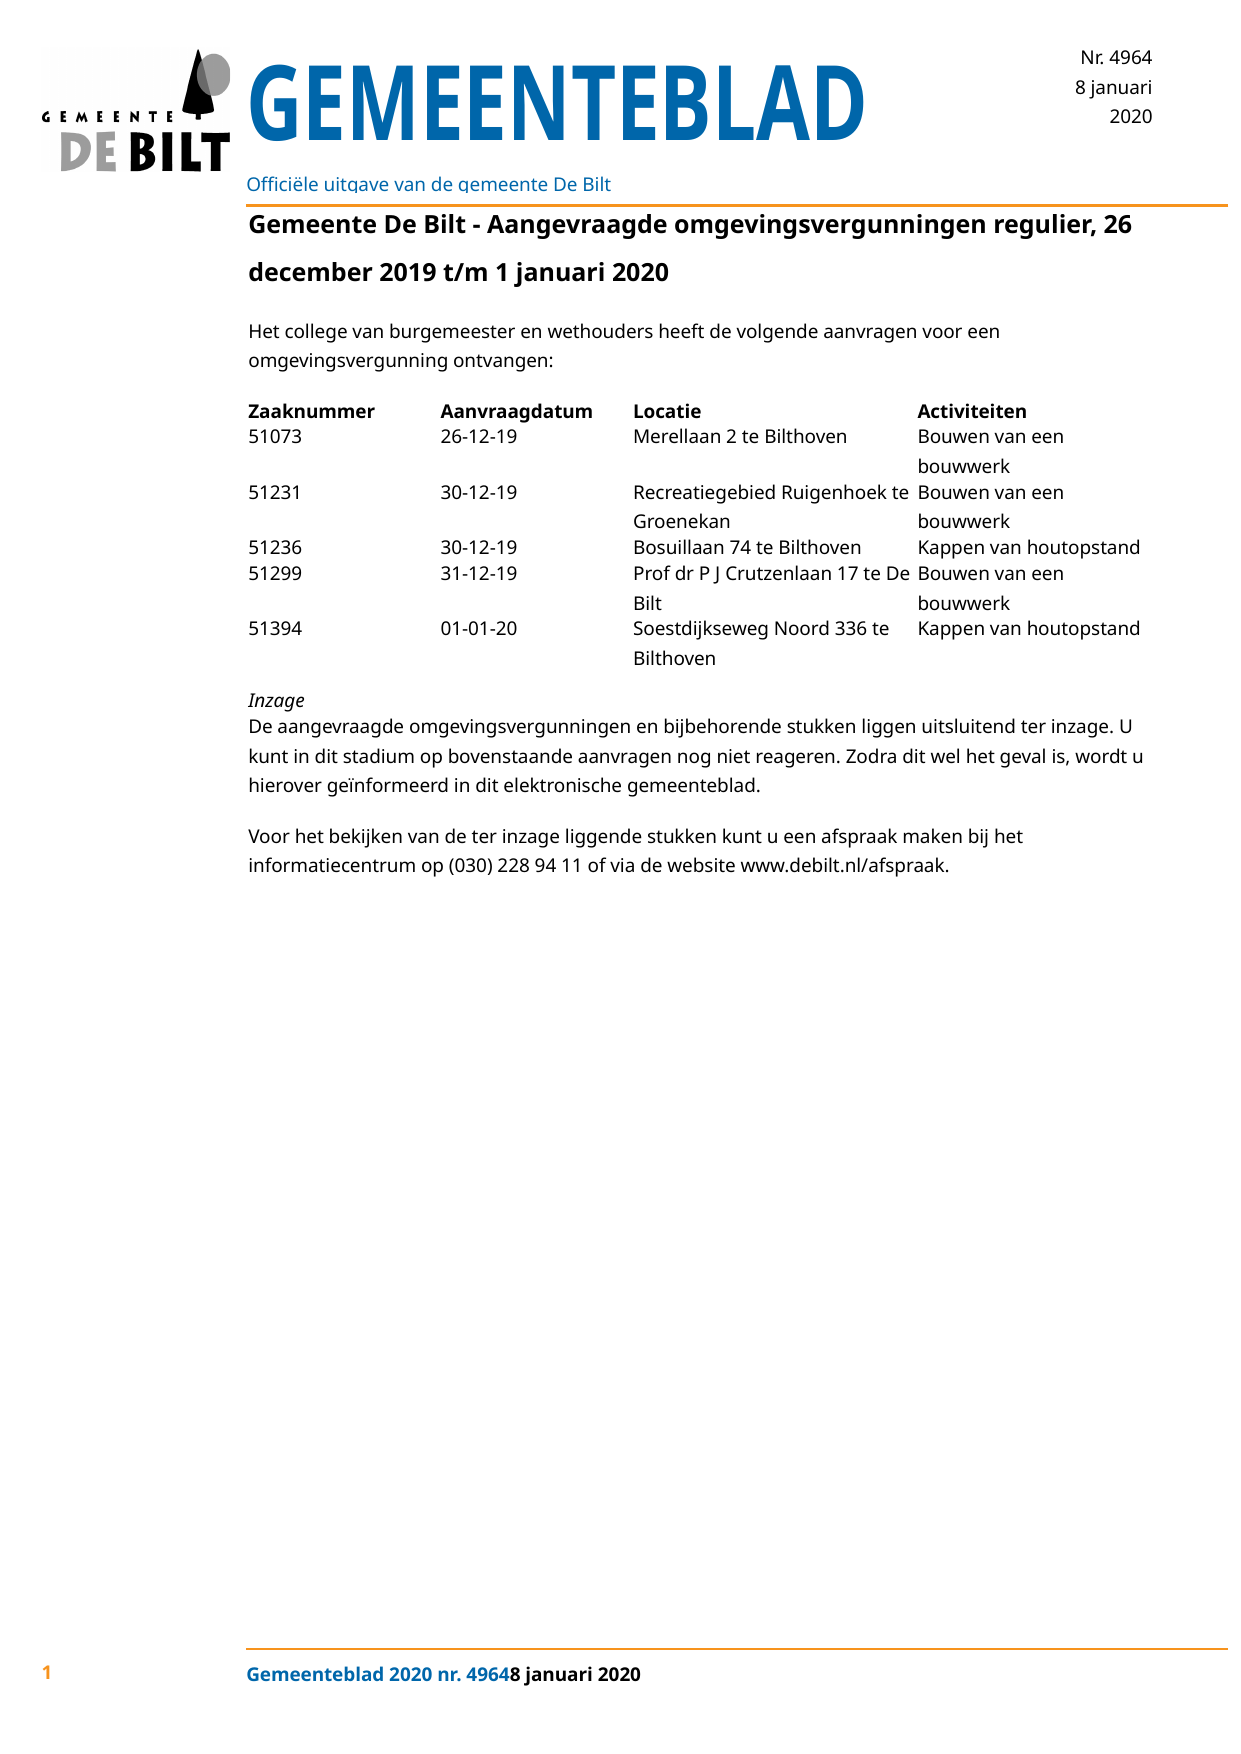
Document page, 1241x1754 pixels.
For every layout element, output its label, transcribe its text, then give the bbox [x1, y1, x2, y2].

text Inzage [248, 687, 1152, 713]
table_cell 51394 [248, 615, 440, 671]
table_cell 30-12-19 [440, 534, 633, 560]
table_cell 51236 [248, 534, 440, 560]
table_cell Recreatiegebied Ruigenhoek te Groenekan [633, 479, 917, 534]
table_cell Soestdijkseweg Noord 336 te Bilthoven [633, 615, 917, 671]
text Voor het bekijken van de ter inzage liggende stukken kunt u een afspraak maken bij het informatiecentrum op (030) 228 94 11 of via de website www.debilt.nl/afspraak. [248, 823, 1152, 878]
table_cell 51231 [248, 479, 440, 534]
table_cell 26-12-19 [440, 424, 633, 479]
table_header Activiteiten [917, 398, 1152, 424]
picture [41, 47, 231, 172]
table_cell Bosuillaan 74 te Bilthoven [633, 534, 917, 560]
table_cell Kappen van houtopstand [917, 615, 1152, 671]
table_header Aanvraagdatum [440, 398, 633, 424]
table_cell 51073 [248, 424, 440, 479]
table_cell Kappen van houtopstand [917, 534, 1152, 560]
table_cell Bouwen van een bouwwerk [917, 424, 1152, 479]
table_cell 01-01-20 [440, 615, 633, 671]
text Het college van burgemeester en wethouders heeft de volgende aanvragen voor een omgevingsvergunning ontvangen: [248, 318, 1152, 373]
table_cell 51299 [248, 560, 440, 615]
table_cell Prof dr P J Crutzenlaan 17 te De Bilt [633, 560, 917, 615]
table_header Locatie [633, 398, 917, 424]
table_cell 31-12-19 [440, 560, 633, 615]
table_cell Bouwen van een bouwwerk [917, 479, 1152, 534]
table_header Zaaknummer [248, 398, 440, 424]
table_cell Merellaan 2 te Bilthoven [633, 424, 917, 479]
text De aangevraagde omgevingsvergunningen en bijbehorende stukken liggen uitsluitend ter inzage. U kunt in dit stadium op bovenstaande aanvragen nog niet reageren. Zodra dit wel het geval is, wordt u hierover geïnformeerd in dit elektronische gemeenteblad. [248, 713, 1152, 798]
text Gemeente De Bilt - Aangevraagde omgevingsvergunningen regulier, 26 december 2019 t/m 1 januari 2020 [248, 207, 1152, 288]
table_cell 30-12-19 [440, 479, 633, 534]
table_cell Bouwen van een bouwwerk [917, 560, 1152, 615]
